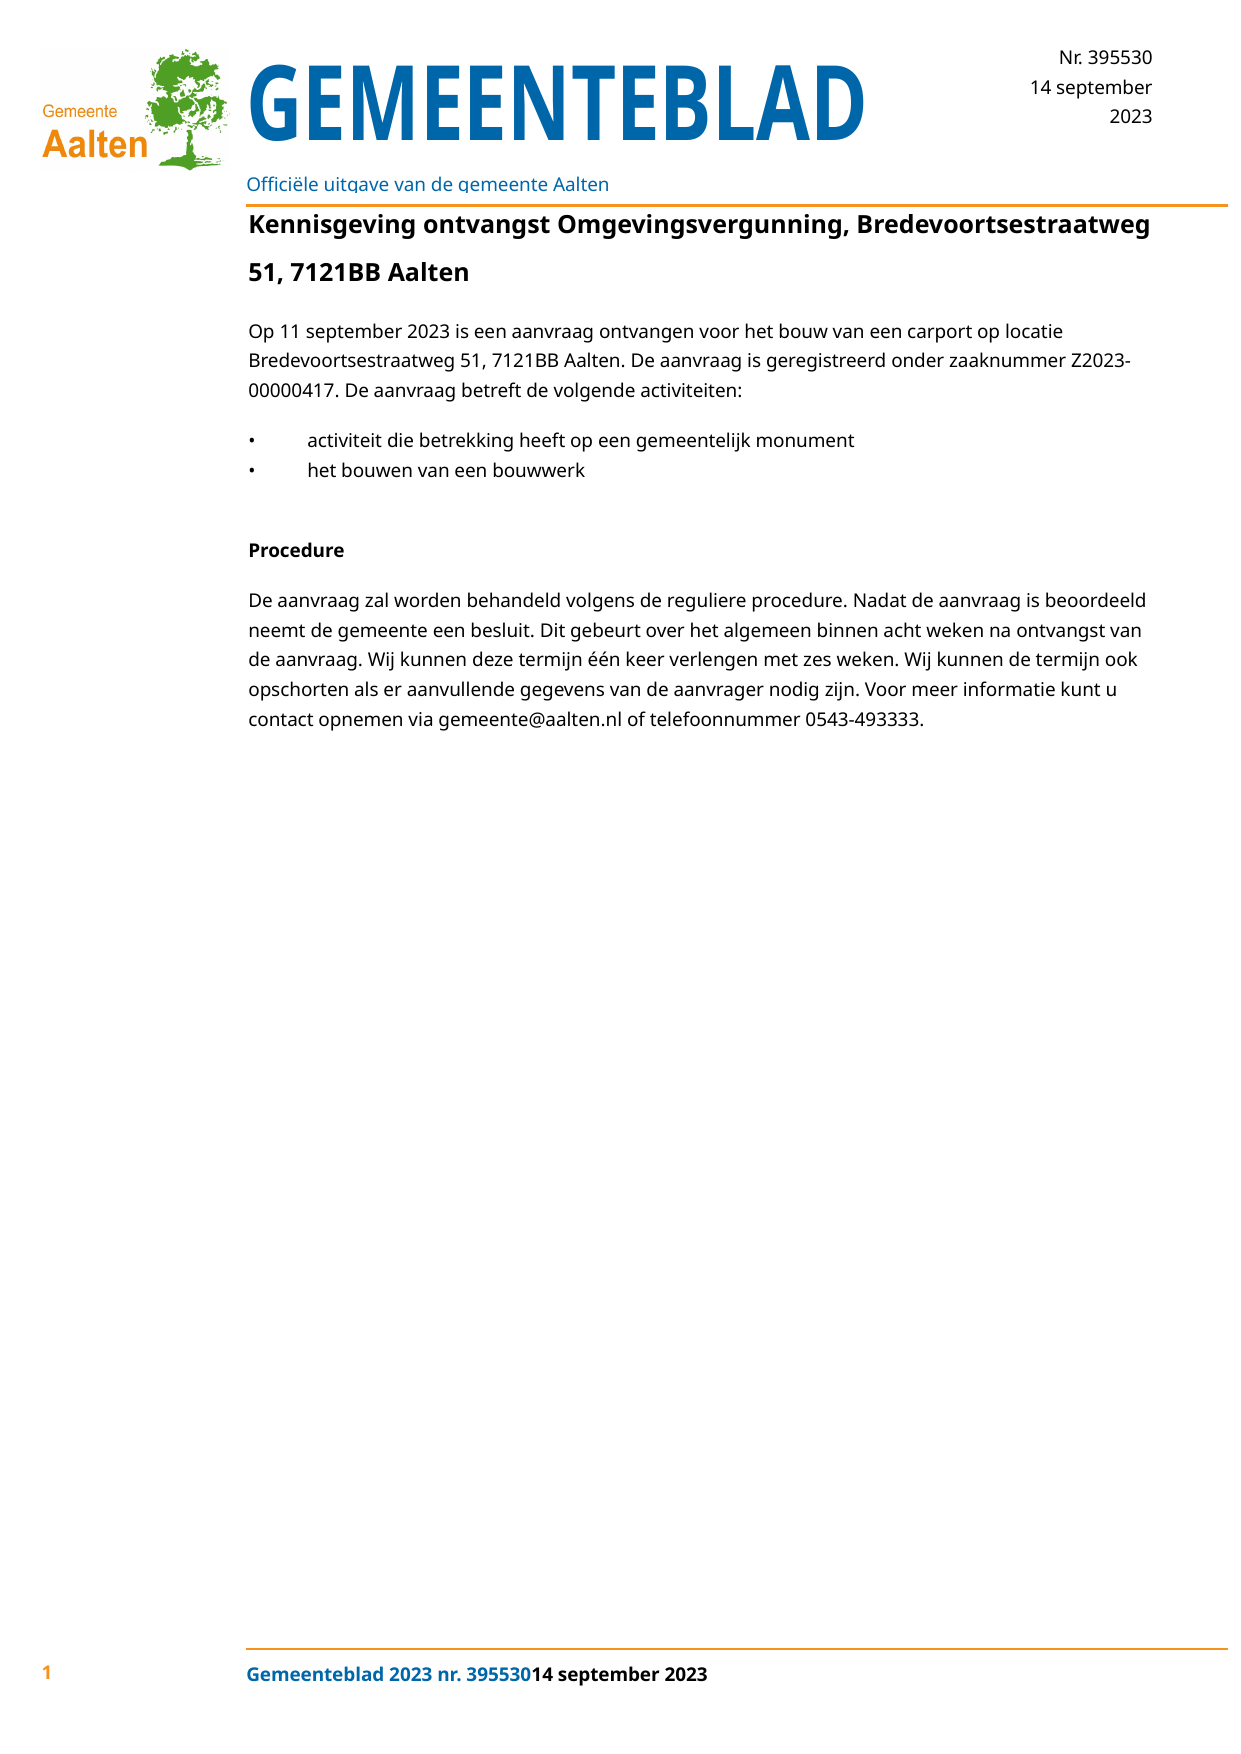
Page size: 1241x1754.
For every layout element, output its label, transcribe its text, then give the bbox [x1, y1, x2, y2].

text Op 11 september 2023 is een aanvraag ontvangen voor het bouw van een carport op locatie Bredevoortsestraatweg 51, 7121BB Aalten. De aanvraag is geregistreerd onder zaaknummer Z2023-00000417. De aanvraag betreft de volgende activiteiten: [248, 318, 1152, 403]
picture [41, 47, 231, 172]
list het bouwen van een bouwwerk [248, 457, 1152, 483]
text Procedure [248, 537, 1152, 563]
text De aanvraag zal worden behandeld volgens de reguliere procedure. Nadat de aanvraag is beoordeeld neemt de gemeente een besluit. Dit gebeurt over het algemeen binnen acht weken na ontvangst van de aanvraag. Wij kunnen deze termijn één keer verlengen met zes weken. Wij kunnen de termijn ook opschorten als er aanvullende gegevens van de aanvrager nodig zijn. Voor meer informatie kunt u contact opnemen via gemeente@aalten.nl of telefoonnummer 0543-493333. [248, 587, 1152, 732]
list activiteit die betrekking heeft op een gemeentelijk monument [248, 427, 1152, 453]
text Kennisgeving ontvangst Omgevingsvergunning, Bredevoortsestraatweg 51, 7121BB Aalten [248, 207, 1152, 288]
